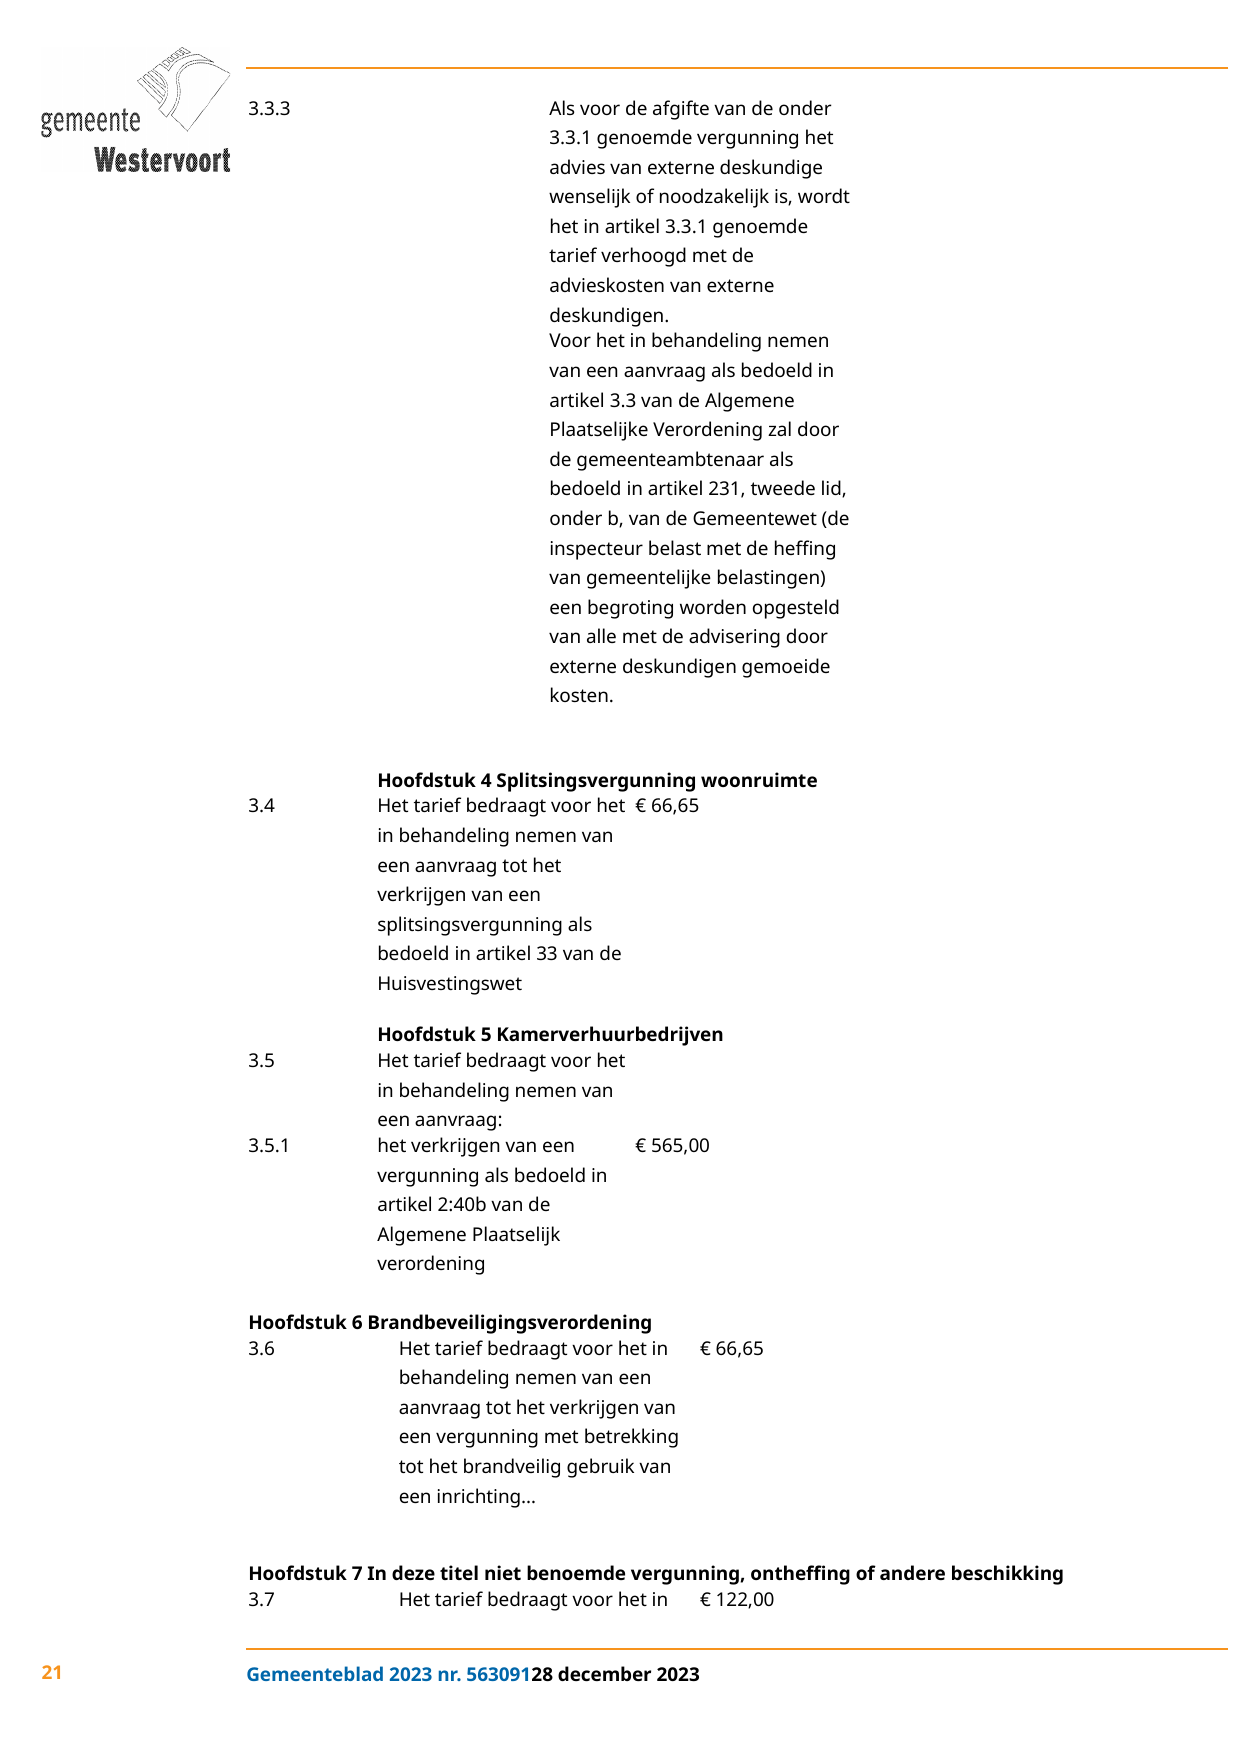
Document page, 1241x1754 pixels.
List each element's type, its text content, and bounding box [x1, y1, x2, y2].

table_cell [248, 708, 549, 734]
table_cell [248, 1022, 377, 1047]
table_cell [248, 1534, 398, 1560]
table_cell [248, 328, 549, 708]
table_cell Het tarief bedraagt voor het in [399, 1586, 700, 1612]
table_cell Het tarief bedraagt voor het in behandeling nemen van een aanvraag: [377, 1048, 635, 1132]
table_cell [850, 328, 1152, 708]
table_cell 3.5 [248, 1048, 377, 1132]
table_cell Als voor de afgifte van de onder 3.3.1 genoemde vergunning het advies van externe deskundige wenselijk of noodzakelijk is, wordt het in artikel 3.3.1 genoemde tarief verhoogd met de advieskosten van externe deskundigen. [549, 95, 850, 328]
table_cell Het tarief bedraagt voor het in behandeling nemen van een aanvraag tot het verkrijgen van een splitsingsvergunning als bedoeld in artikel 33 van de Huisvestingswet [377, 793, 635, 996]
table_cell [635, 996, 1152, 1022]
table_cell [850, 708, 1152, 734]
table_cell [248, 1509, 398, 1534]
table_cell Het tarief bedraagt voor het in behandeling nemen van een aanvraag tot het verkrijgen van een vergunning met betrekking tot het brandveilig gebruik van een inrichting… [399, 1335, 700, 1509]
table_cell € 565,00 [635, 1132, 1152, 1276]
table_cell € 66,65 [635, 793, 1152, 996]
table_cell Hoofdstuk 7 In deze titel niet benoemde vergunning, ontheffing of andere beschikking [248, 1560, 1152, 1586]
table_cell € 122,00 [700, 1586, 1152, 1612]
table_cell [700, 1534, 1152, 1560]
table_cell [635, 1048, 1152, 1132]
table_cell 3.7 [248, 1586, 398, 1612]
table_cell [700, 1509, 1152, 1534]
table_cell [399, 1509, 700, 1534]
table_cell [549, 708, 850, 734]
table_cell 3.6 [248, 1335, 398, 1509]
table_cell Hoofdstuk 5 Kamerverhuurbedrijven [377, 1022, 1152, 1047]
table_cell 3.5.1 [248, 1132, 377, 1276]
table_cell [399, 1534, 700, 1560]
picture [41, 47, 231, 172]
table_cell [248, 996, 377, 1022]
table_cell [850, 95, 1152, 328]
table_cell het verkrijgen van een vergunning als bedoeld in artikel 2:40b van de Algemene Plaatselijk verordening [377, 1132, 635, 1276]
table_header Hoofdstuk 6 Brandbeveiligingsverordening [248, 1309, 1152, 1335]
table_cell [377, 996, 635, 1022]
table_header Hoofdstuk 4 Splitsingsvergunning woonruimte [377, 767, 1152, 793]
table_cell 3.4 [248, 793, 377, 996]
table_cell € 66,65 [700, 1335, 1152, 1509]
table_cell 3.3.3 [248, 95, 549, 328]
table_cell Voor het in behandeling nemen van een aanvraag als bedoeld in artikel 3.3 van de Algemene Plaatselijke Verordening zal door de gemeenteambtenaar als bedoeld in artikel 231, tweede lid, onder b, van de Gemeentewet (de inspecteur belast met de heffing van gemeentelijke belastingen) een begroting worden opgesteld van alle met de advisering door externe deskundigen gemoeide kosten. [549, 328, 850, 708]
table_header [248, 767, 377, 793]
